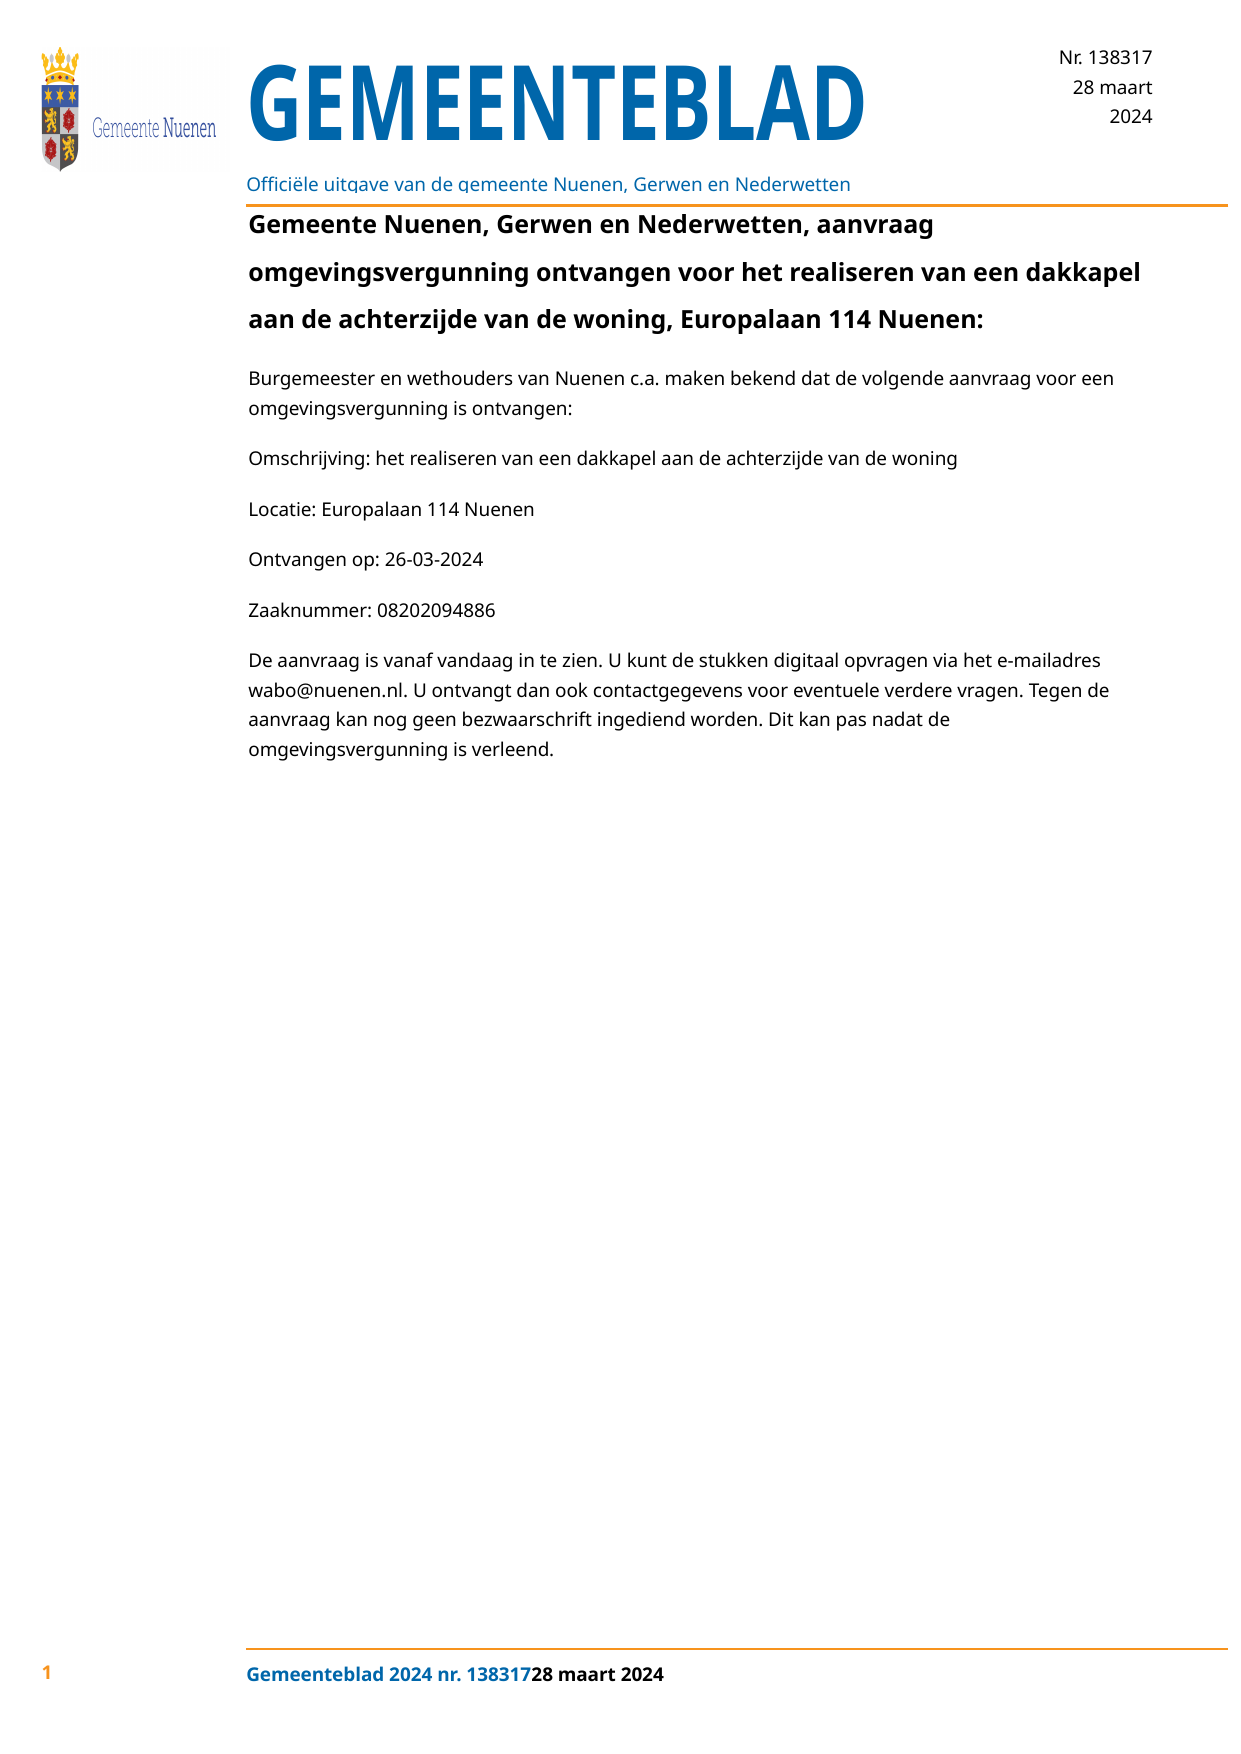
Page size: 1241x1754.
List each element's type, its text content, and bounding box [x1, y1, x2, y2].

text Omschrijving: het realiseren van een dakkapel aan de achterzijde van de woning [248, 446, 1152, 471]
text Locatie: Europalaan 114 Nuenen [248, 496, 1152, 522]
text Burgemeester en wethouders van Nuenen c.a. maken bekend dat de volgende aanvraag voor een omgevingsvergunning is ontvangen: [248, 366, 1152, 421]
text Ontvangen op: 26-03-2024 [248, 546, 1152, 572]
picture [41, 47, 231, 172]
text Zaaknummer: 08202094886 [248, 597, 1152, 622]
text De aanvraag is vanaf vandaag in te zien. U kunt de stukken digitaal opvragen via het e-mailadres wabo@nuenen.nl. U ontvangt dan ook contactgegevens voor eventuele verdere vragen. Tegen de aanvraag kan nog geen bezwaarschrift ingediend worden. Dit kan pas nadat de omgevingsvergunning is verleend. [248, 647, 1152, 762]
text Gemeente Nuenen, Gerwen en Nederwetten, aanvraag omgevingsvergunning ontvangen voor het realiseren van een dakkapel aan de achterzijde van de woning, Europalaan 114 Nuenen: [248, 207, 1152, 336]
